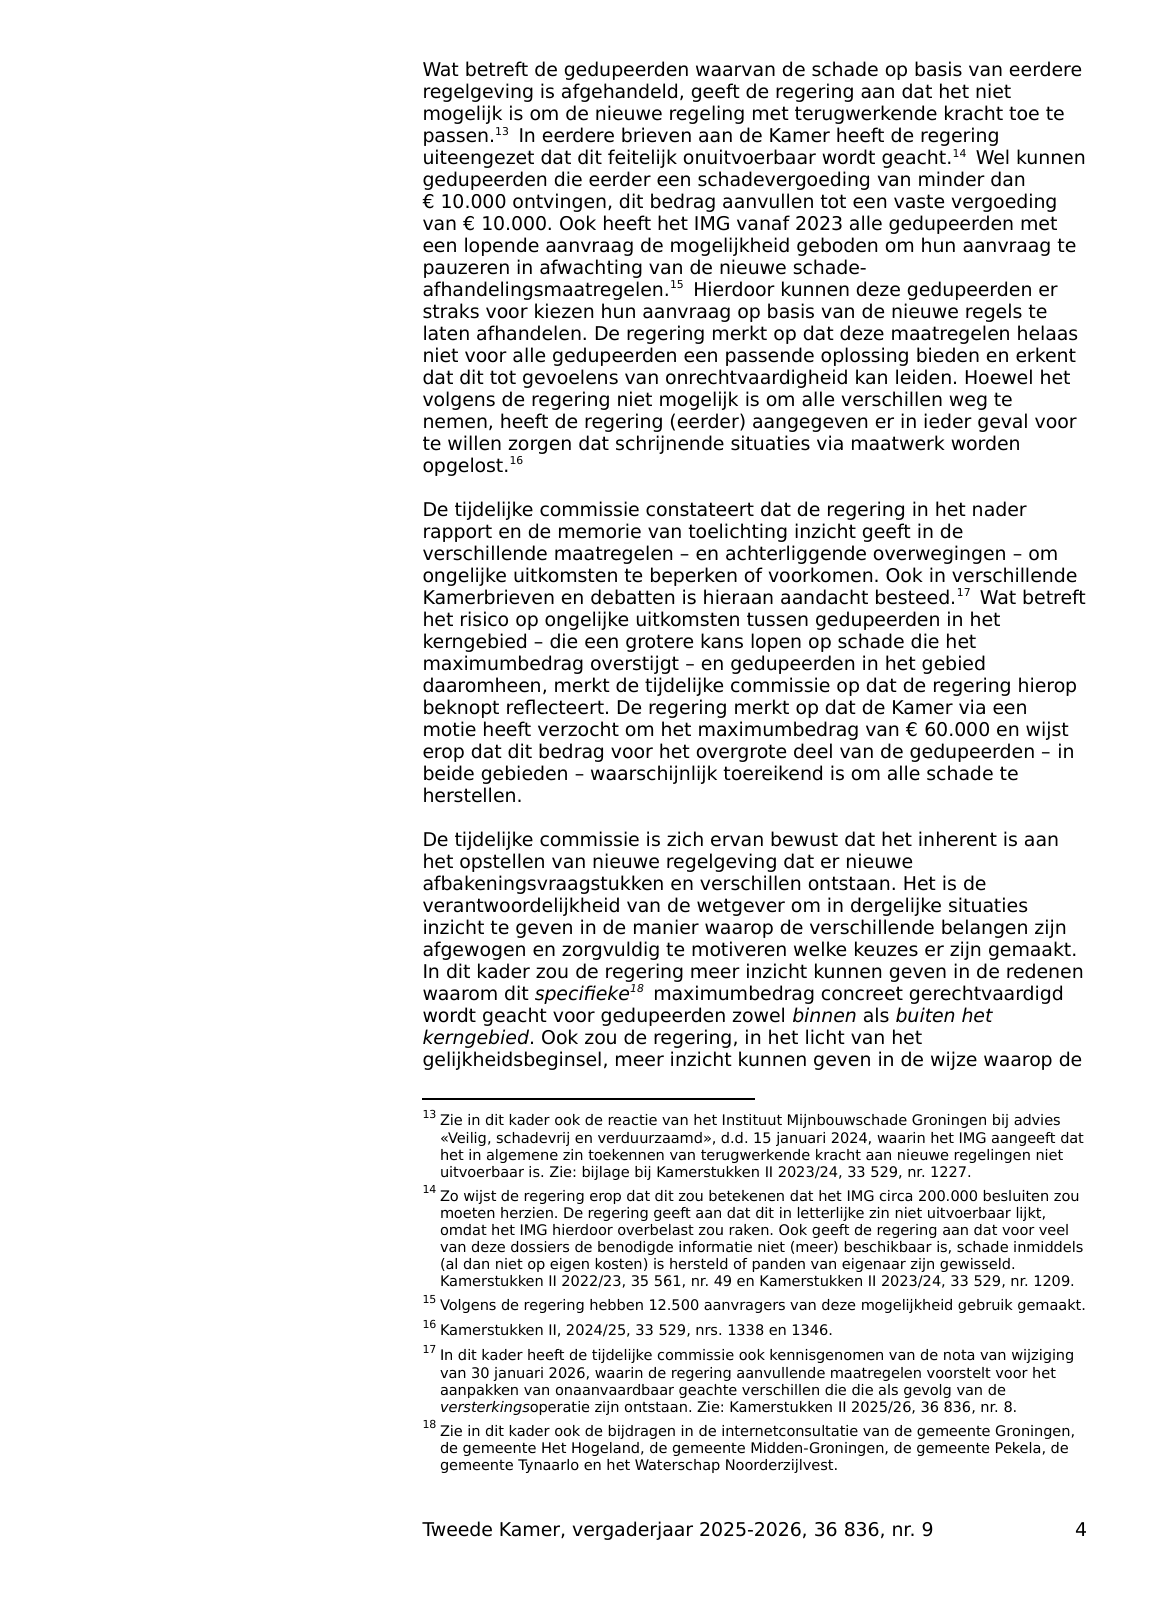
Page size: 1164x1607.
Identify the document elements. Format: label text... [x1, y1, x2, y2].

text In dit kader heeft de tijdelijke commissie ook kennisgenomen van de nota van wijziging van 30 januari 2026, waarin de regering aanvullende maatregelen voorstelt voor het aanpakken van onaanvaardbaar geachte verschillen die die als gevolg van de versterkingsoperatie zijn ontstaan. Zie: Kamerstukken II 2025/26, 36 836, nr. 8. [422, 1343, 1087, 1416]
text Zie in dit kader ook de reactie van het Instituut Mijnbouwschade Groningen bij advies «Veilig, schadevrij en verduurzaamd», d.d. 15 januari 2024, waarin het IMG aangeeft dat het in algemene zin toekennen van terugwerkende kracht aan nieuwe regelingen niet uitvoerbaar is. Zie: bijlage bij Kamerstukken II 2023/24, 33 529, nr. 1227. [422, 1108, 1087, 1181]
text Kamerstukken II, 2024/25, 33 529, nrs. 1338 en 1346. [422, 1318, 1087, 1340]
text De tijdelijke commissie is zich ervan bewust dat het inherent is aan het opstellen van nieuwe regelgeving dat er nieuwe afbakeningsvraagstukken en verschillen ontstaan. Het is de verantwoordelijkheid van de wetgever om in dergelijke situaties inzicht te geven in de manier waarop de verschillende belangen zijn afgewogen en zorgvuldig te motiveren welke keuzes er zijn gemaakt. In dit kader zou de regering meer inzicht kunnen geven in de redenen waarom dit specifieke maximumbedrag concreet gerechtvaardigd wordt geacht voor gedupeerden zowel binnen als buiten het kerngebied. Ook zou de regering, in het licht van het gelijkheidsbeginsel, meer inzicht kunnen geven in de wijze waarop de [422, 829, 1087, 1071]
text Zo wijst de regering erop dat dit zou betekenen dat het IMG circa 200.000 besluiten zou moeten herzien. De regering geeft aan dat dit in letterlijke zin niet uitvoerbaar lijkt, omdat het IMG hierdoor overbelast zou raken. Ook geeft de regering aan dat voor veel van deze dossiers de benodigde informatie niet (meer) beschikbaar is, schade inmiddels (al dan niet op eigen kosten) is hersteld of panden van eigenaar zijn gewisseld. Kamerstukken II 2022/23, 35 561, nr. 49 en Kamerstukken II 2023/24, 33 529, nr. 1209. [422, 1183, 1087, 1290]
text Volgens de regering hebben 12.500 aanvragers van deze mogelijkheid gebruik gemaakt. [422, 1293, 1087, 1315]
text Zie in dit kader ook de bijdragen in de internetconsultatie van de gemeente Groningen, de gemeente Het Hogeland, de gemeente Midden-Groningen, de gemeente Pekela, de gemeente Tynaarlo en het Waterschap Noorderzijlvest. [422, 1418, 1087, 1474]
text Wat betreft de gedupeerden waarvan de schade op basis van eerdere regelgeving is afgehandeld, geeft de regering aan dat het niet mogelijk is om de nieuwe regeling met terugwerkende kracht toe te passen. In eerdere brieven aan de Kamer heeft de regering uiteengezet dat dit feitelijk onuitvoerbaar wordt geacht. Wel kunnen gedupeerden die eerder een schadevergoeding van minder dan € 10.000 ontvingen, dit bedrag aanvullen tot een vaste vergoeding van € 10.000. Ook heeft het IMG vanaf 2023 alle gedupeerden met een lopende aanvraag de mogelijkheid geboden om hun aanvraag te pauzeren in afwachting van de nieuwe schade-afhandelingsmaatregelen. Hierdoor kunnen deze gedupeerden er straks voor kiezen hun aanvraag op basis van de nieuwe regels te laten afhandelen. De regering merkt op dat deze maatregelen helaas niet voor alle gedupeerden een passende oplossing bieden en erkent dat dit tot gevoelens van onrechtvaardigheid kan leiden. Hoewel het volgens de regering niet mogelijk is om alle verschillen weg te nemen, heeft de regering (eerder) aangegeven er in ieder geval voor te willen zorgen dat schrijnende situaties via maatwerk worden opgelost. [422, 59, 1087, 477]
text De tijdelijke commissie constateert dat de regering in het nader rapport en de memorie van toelichting inzicht geeft in de verschillende maatregelen – en achterliggende overwegingen – om ongelijke uitkomsten te beperken of voorkomen. Ook in verschillende Kamerbrieven en debatten is hieraan aandacht besteed. Wat betreft het risico op ongelijke uitkomsten tussen gedupeerden in het kerngebied – die een grotere kans lopen op schade die het maximumbedrag overstijgt – en gedupeerden in het gebied daaromheen, merkt de tijdelijke commissie op dat de regering hierop beknopt reflecteert. De regering merkt op dat de Kamer via een motie heeft verzocht om het maximumbedrag van € 60.000 en wijst erop dat dit bedrag voor het overgrote deel van de gedupeerden – in beide gebieden – waarschijnlijk toereikend is om alle schade te herstellen. [422, 499, 1087, 807]
